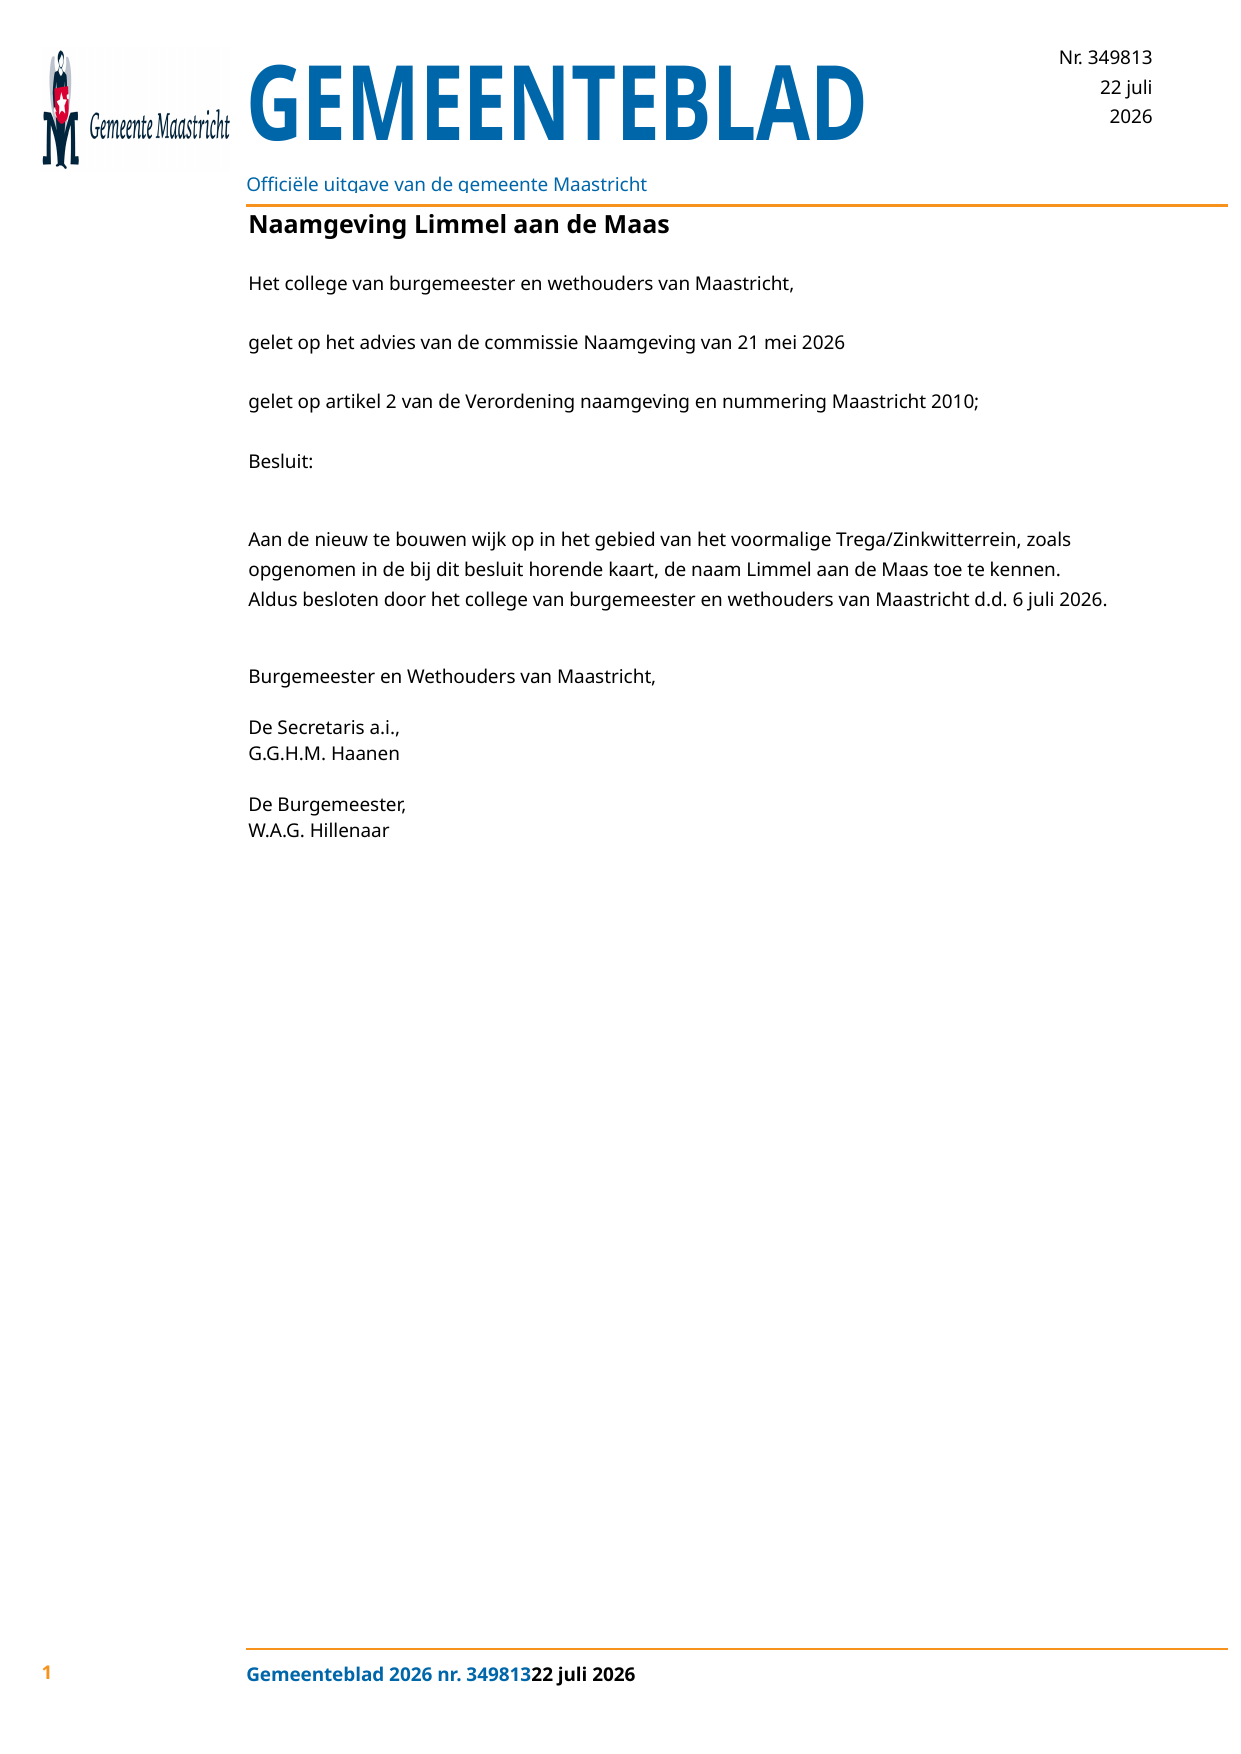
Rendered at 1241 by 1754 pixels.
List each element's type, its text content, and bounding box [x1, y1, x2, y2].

text Naamgeving Limmel aan de Maas [248, 207, 1152, 241]
text W.A.G. Hillenaar [248, 817, 1152, 843]
text De Burgemeester, [248, 792, 1152, 817]
picture [41, 47, 231, 172]
text Aan de nieuw te bouwen wijk op in het gebied van het voormalige Trega/Zinkwitterrein, zoals opgenomen in de bij dit besluit horende kaart, de naam Limmel aan de Maas toe te kennen. [248, 527, 1152, 582]
text Besluit: [248, 448, 1152, 473]
text G.G.H.M. Haanen [248, 740, 1152, 766]
text Aldus besloten door het college van burgemeester en wethouders van Maastricht d.d. 6 juli 2026. [248, 586, 1152, 612]
text gelet op artikel 2 van de Verordening naamgeving en nummering Maastricht 2010; [248, 389, 1152, 414]
text De Secretaris a.i., [248, 714, 1152, 740]
text Het college van burgemeester en wethouders van Maastricht, [248, 270, 1152, 296]
text gelet op het advies van de commissie Naamgeving van 21 mei 2026 [248, 329, 1152, 355]
text Burgemeester en Wethouders van Maastricht, [248, 663, 1152, 689]
